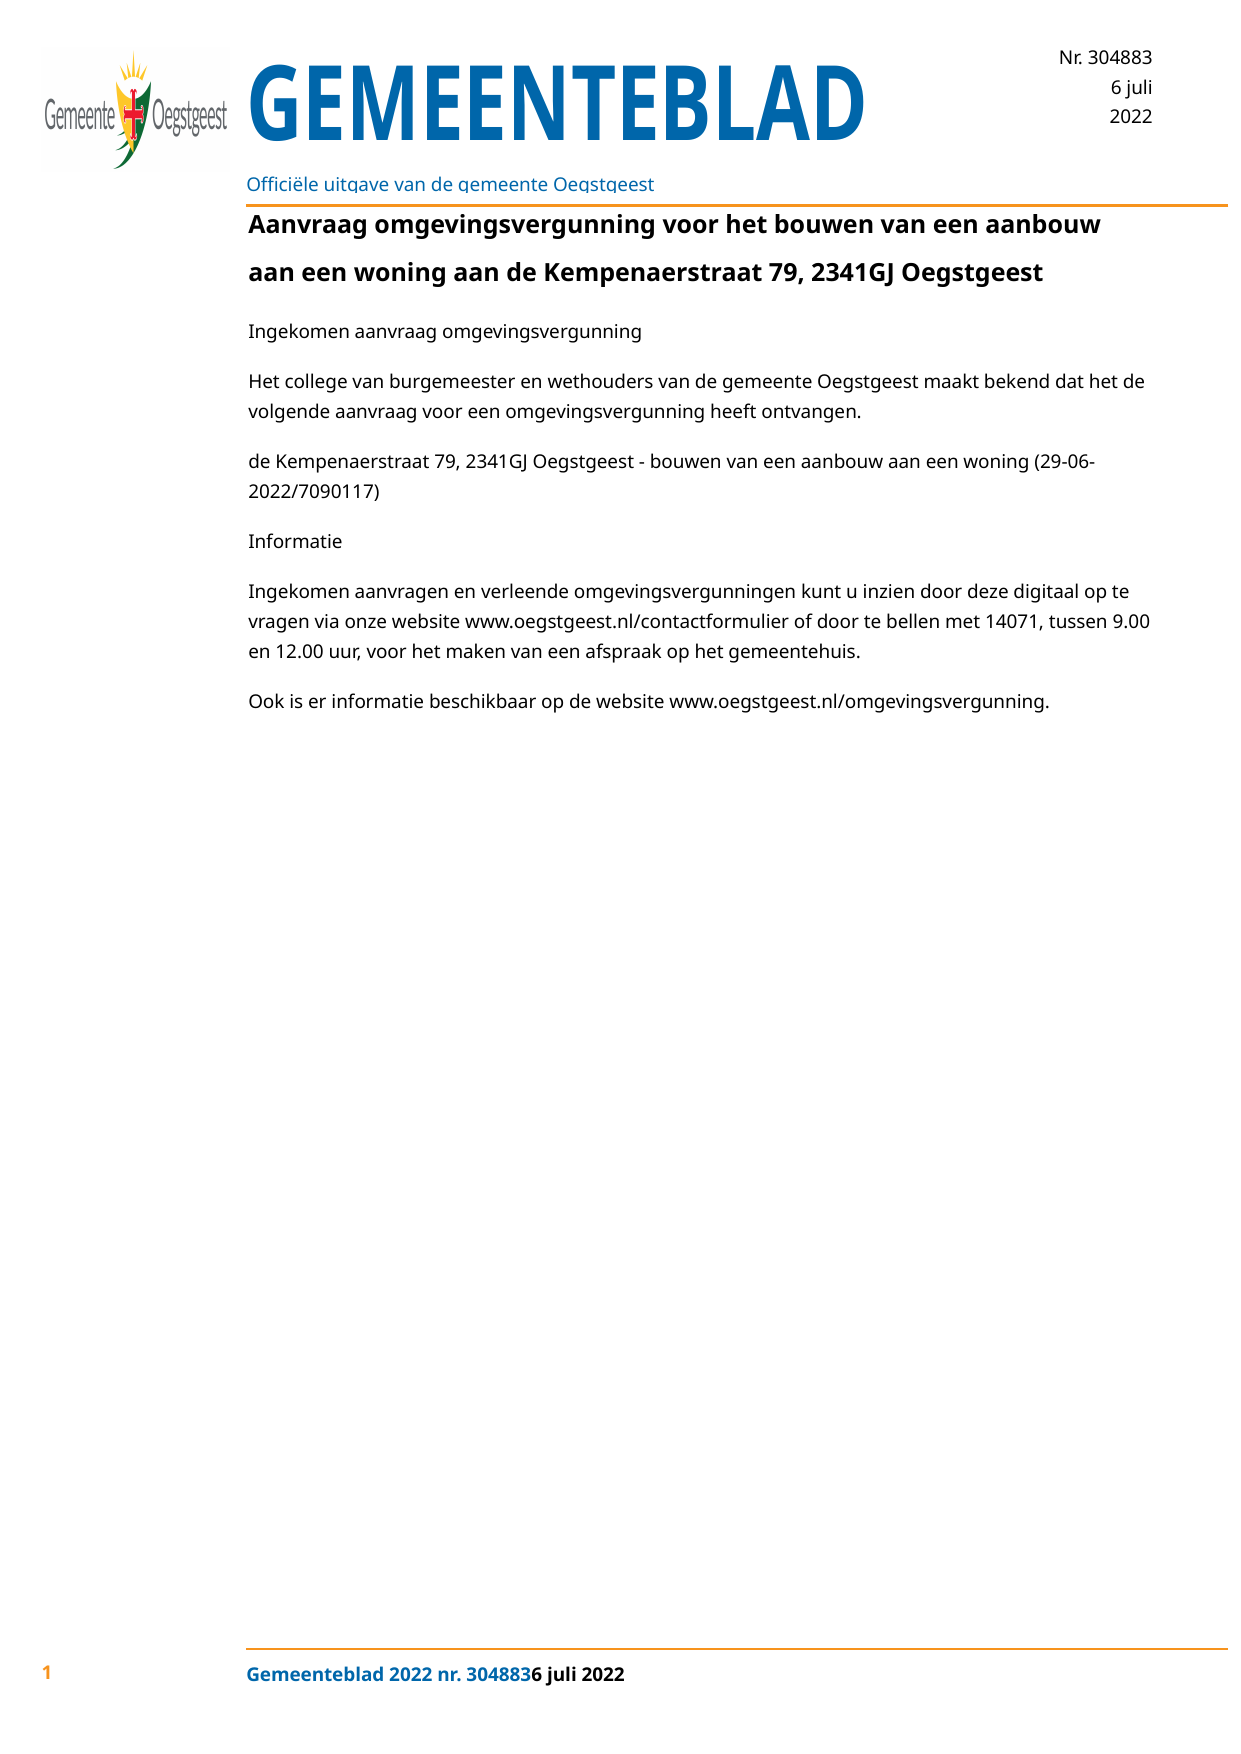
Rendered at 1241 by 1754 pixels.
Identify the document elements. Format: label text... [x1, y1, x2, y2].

text Informatie [248, 528, 1152, 554]
text Aanvraag omgevingsvergunning voor het bouwen van een aanbouw aan een woning aan de Kempenaerstraat 79, 2341GJ Oegstgeest [248, 207, 1152, 288]
text Ingekomen aanvraag omgevingsvergunning [248, 318, 1152, 344]
text de Kempenaerstraat 79, 2341GJ Oegstgeest - bouwen van een aanbouw aan een woning (29-06-2022/7090117) [248, 448, 1152, 504]
text Ingekomen aanvragen en verleende omgevingsvergunningen kunt u inzien door deze digitaal op te vragen via onze website www.oegstgeest.nl/contactformulier of door te bellen met 14071, tussen 9.00 en 12.00 uur, voor het maken van een afspraak op het gemeentehuis. [248, 579, 1152, 664]
picture [41, 47, 231, 172]
text Het college van burgemeester en wethouders van de gemeente Oegstgeest maakt bekend dat het de volgende aanvraag voor een omgevingsvergunning heeft ontvangen. [248, 368, 1152, 424]
text Ook is er informatie beschikbaar op de website www.oegstgeest.nl/omgevingsvergunning. [248, 688, 1152, 714]
